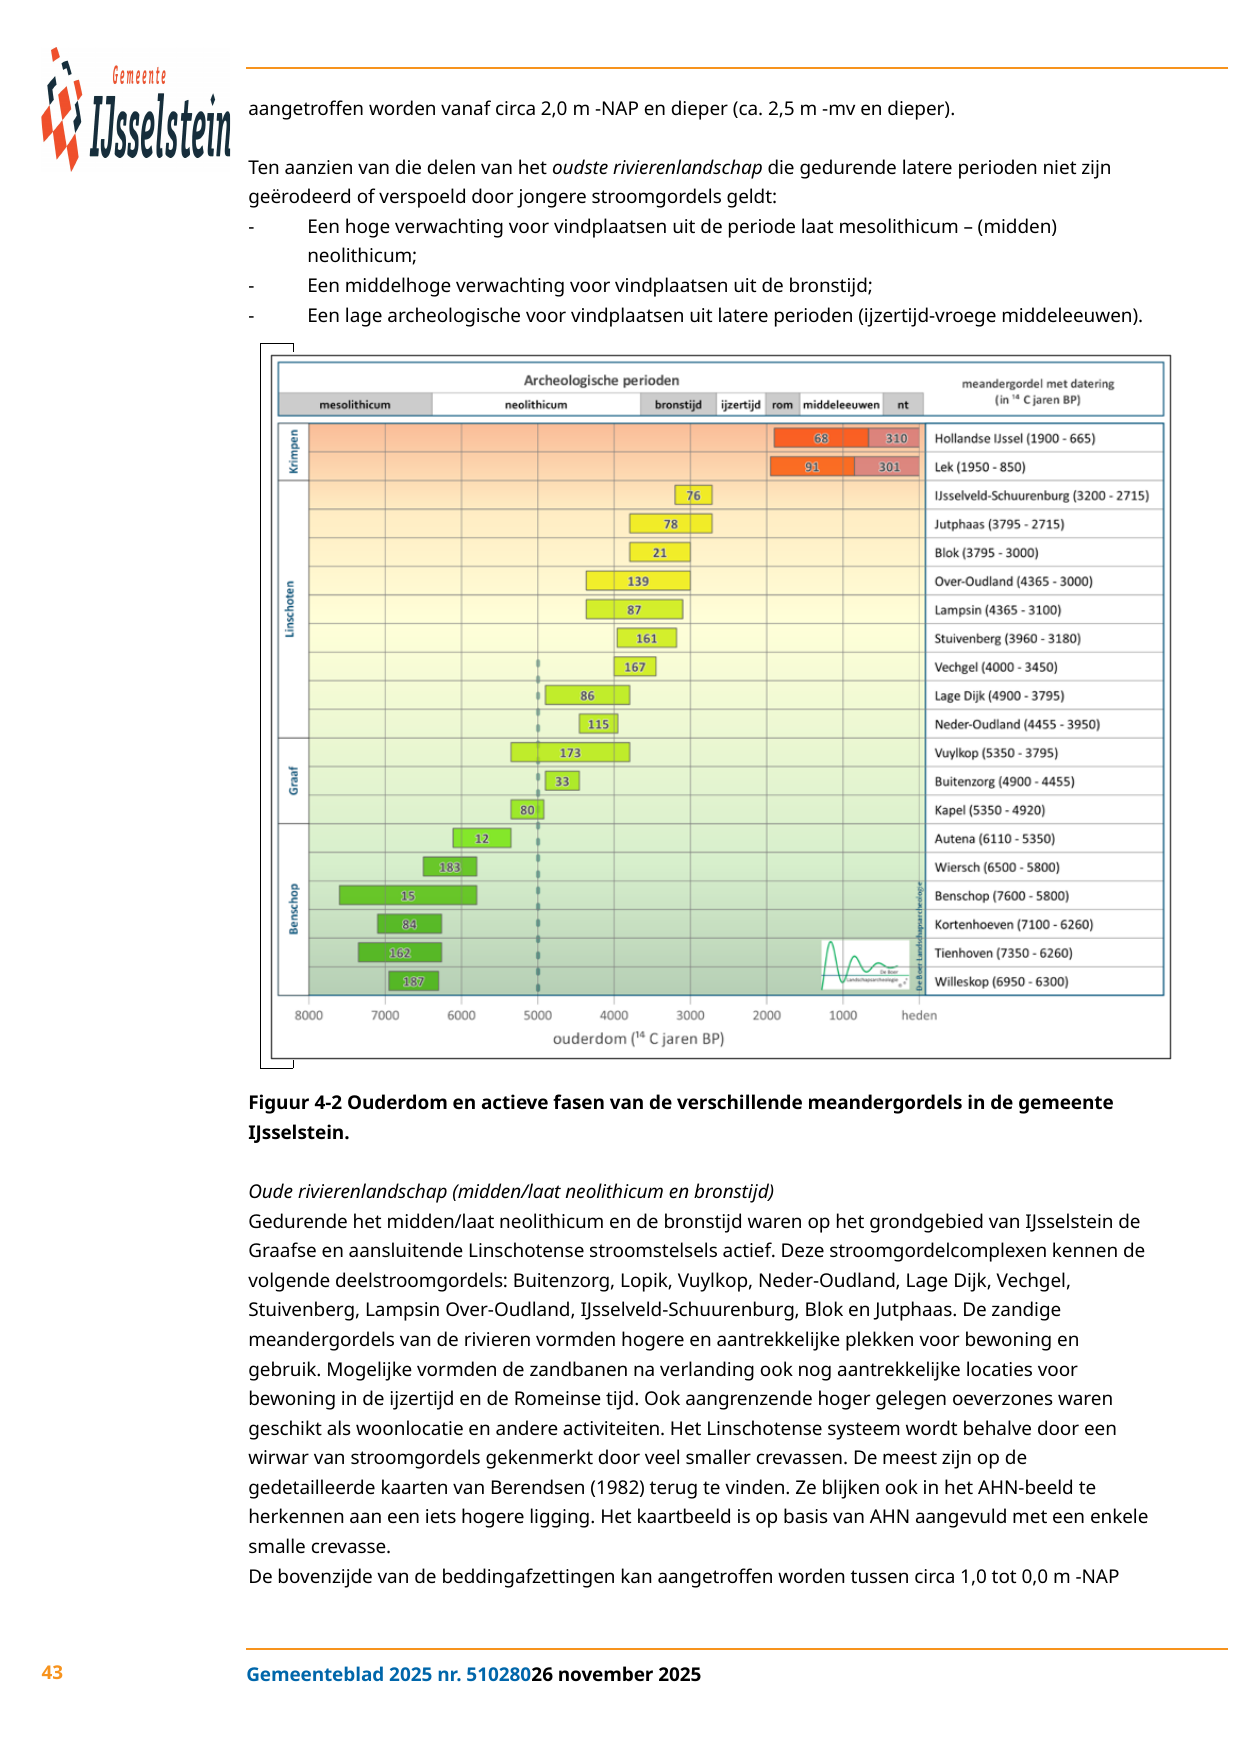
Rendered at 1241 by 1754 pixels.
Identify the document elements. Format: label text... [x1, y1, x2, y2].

picture [268, 352, 1173, 1060]
text Ten aanzien van die delen van het oudste rivierenlandschap die gedurende latere perioden niet zijn geërodeerd of verspoeld door jongere stroomgordels geldt: [248, 154, 1152, 209]
list Een middelhoge verwachting voor vindplaatsen uit de bronstijd; [248, 272, 1152, 298]
text Figuur 4-2 Ouderdom en actieve fasen van de verschillende meandergordels in de gemeente IJsselstein. [248, 1089, 1152, 1145]
text Gedurende het midden/laat neolithicum en de bronstijd waren op het grondgebied van IJsselstein de Graafse en aansluitende Linschotense stroomstelsels actief. Deze stroomgordelcomplexen kennen de volgende deelstroomgordels: Buitenzorg, Lopik, Vuylkop, Neder-Oudland, Lage Dijk, Vechgel, Stuivenberg, Lampsin Over-Oudland, IJsselveld-Schuurenburg, Blok en Jutphaas. De zandige meandergordels van de rivieren vormden hogere en aantrekkelijke plekken voor bewoning en gebruik. Mogelijke vormden de zandbanen na verlanding ook nog aantrekkelijke locaties voor bewoning in de ijzertijd en de Romeinse tijd. Ook aangrenzende hoger gelegen oeverzones waren geschikt als woonlocatie en andere activiteiten. Het Linschotense systeem wordt behalve door een wirwar van stroomgordels gekenmerkt door veel smaller crevassen. De meest zijn op de gedetailleerde kaarten van Berendsen (1982) terug te vinden. Ze blijken ook in het AHN-beeld te herkennen aan een iets hogere ligging. Het kaartbeeld is op basis van AHN aangevuld met een enkele smalle crevasse. [248, 1208, 1152, 1559]
list Een lage archeologische voor vindplaatsen uit latere perioden (ijzertijd-vroege middeleeuwen). [248, 302, 1152, 328]
text Oude rivierenlandschap (midden/laat neolithicum en bronstijd) [248, 1178, 1152, 1204]
text aangetroffen worden vanaf circa 2,0 m -NAP en dieper (ca. 2,5 m -mv en dieper). [248, 95, 1152, 121]
picture [41, 47, 231, 172]
list Een hoge verwachting voor vindplaatsen uit de periode laat mesolithicum – (midden) neolithicum; [248, 213, 1152, 268]
text De bovenzijde van de beddingafzettingen kan aangetroffen worden tussen circa 1,0 tot 0,0 m -NAP [248, 1563, 1152, 1588]
